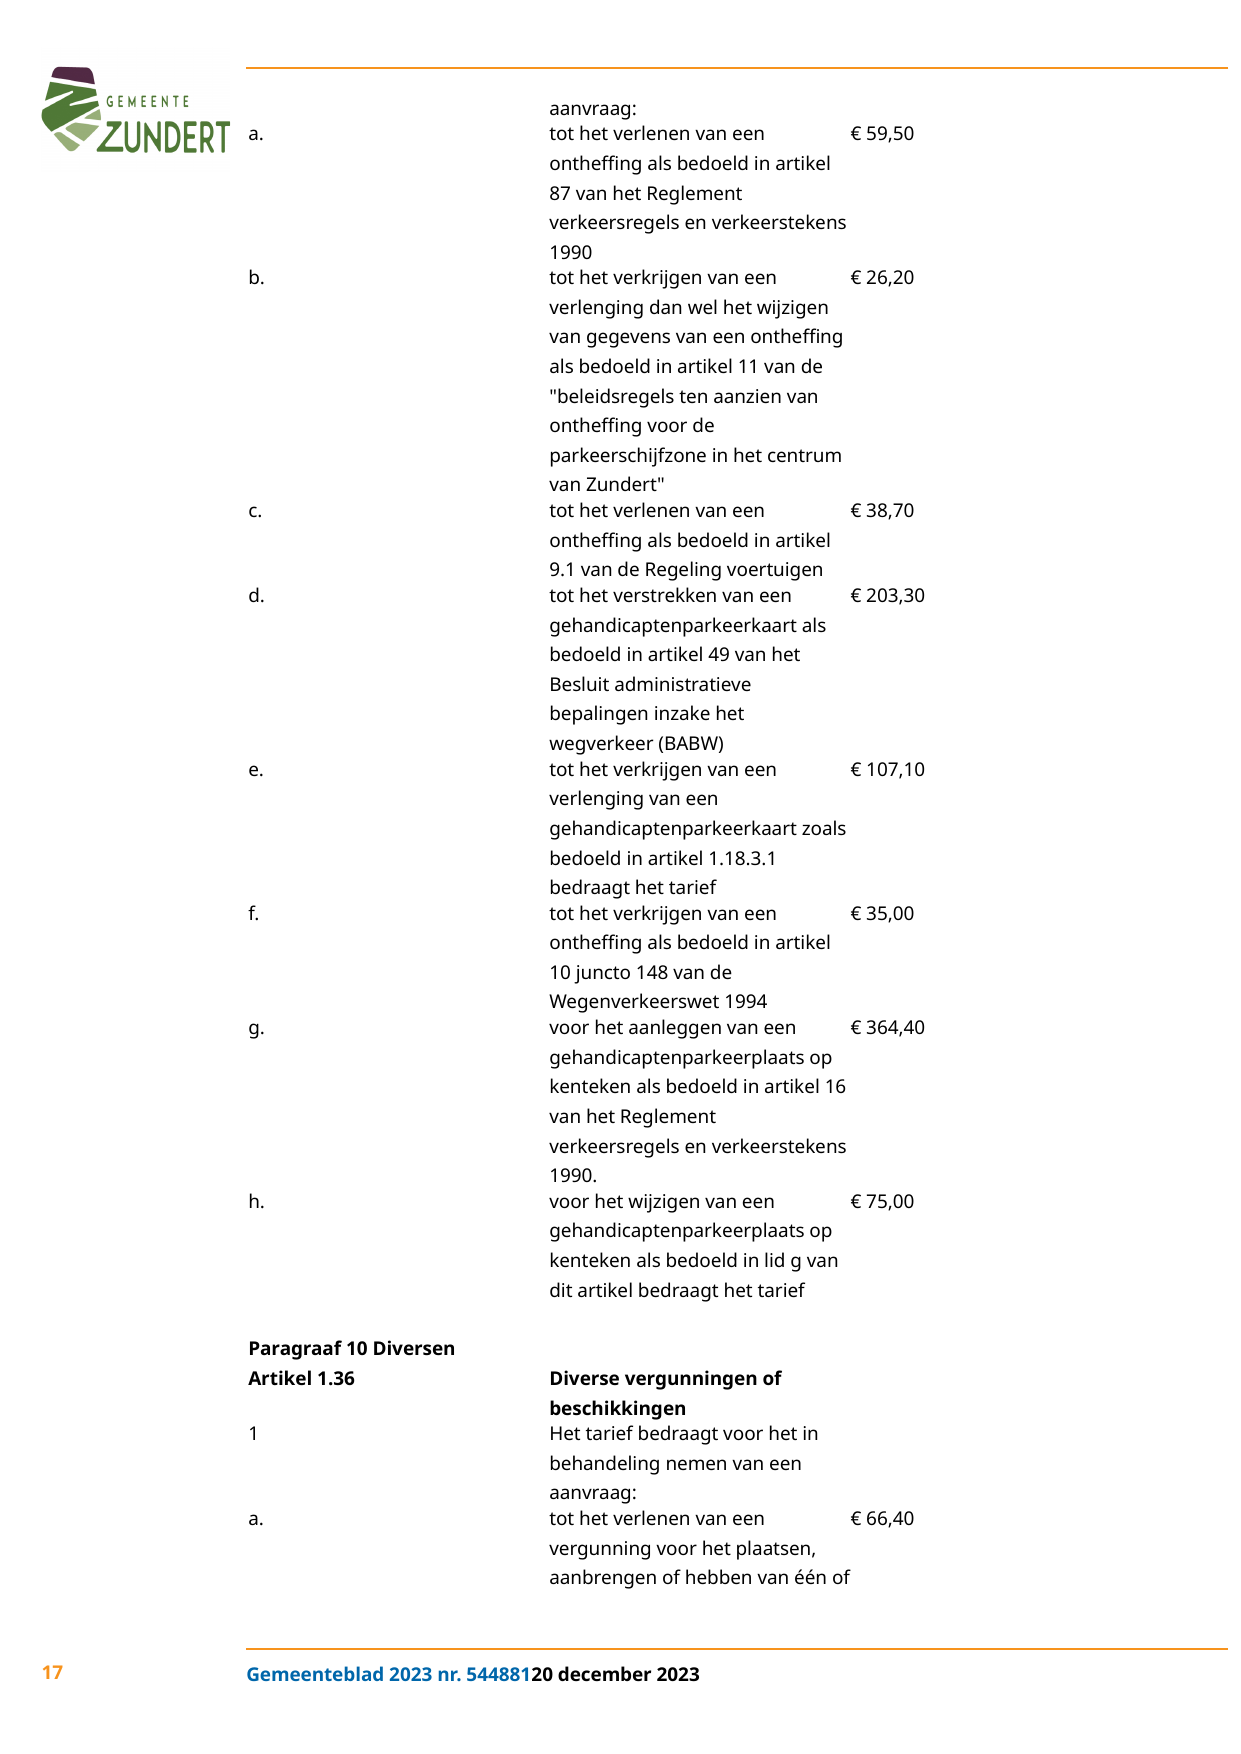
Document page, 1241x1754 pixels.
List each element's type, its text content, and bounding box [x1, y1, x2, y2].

table_cell € 26,20 [850, 265, 1152, 497]
table_cell € 107,10 [850, 756, 1152, 900]
table_cell tot het verkrijgen van een ontheffing als bedoeld in artikel 10 juncto 148 van de Wegenverkeerswet 1994 [549, 900, 850, 1014]
table_cell b. [248, 265, 549, 497]
table_cell Het tarief bedraagt voor het in behandeling nemen van een aanvraag: [549, 1420, 850, 1505]
table_cell d. [248, 582, 549, 756]
text Paragraaf 10 Diversen [248, 1335, 1152, 1361]
table_cell h. [248, 1188, 549, 1303]
table_cell g. [248, 1015, 549, 1188]
table_cell € 203,30 [850, 582, 1152, 756]
table_cell tot het verlenen van een ontheffing als bedoeld in artikel 9.1 van de Regeling voertuigen [549, 498, 850, 582]
table_cell c. [248, 498, 549, 582]
table_cell a. [248, 1505, 549, 1590]
table_cell tot het verkrijgen van een verlenging van een gehandicaptenparkeerkaart zoals bedoeld in artikel 1.18.3.1 bedraagt het tarief [549, 756, 850, 900]
table_cell tot het verlenen van een vergunning voor het plaatsen, aanbrengen of hebben van één of [549, 1505, 850, 1590]
table_cell € 364,40 [850, 1015, 1152, 1188]
table_cell tot het verkrijgen van een verlenging dan wel het wijzigen van gegevens van een ontheffing als bedoeld in artikel 11 van de "beleidsregels ten aanzien van ontheffing voor de parkeerschijfzone in het centrum van Zundert" [549, 265, 850, 497]
table_cell tot het verlenen van een ontheffing als bedoeld in artikel 87 van het Reglement verkeersregels en verkeerstekens 1990 [549, 121, 850, 264]
table_cell € 59,50 [850, 121, 1152, 264]
table_header [850, 1365, 1152, 1420]
table_cell € 66,40 [850, 1505, 1152, 1590]
table_cell € 75,00 [850, 1188, 1152, 1303]
table_cell [850, 95, 1152, 121]
table_cell aanvraag: [549, 95, 850, 121]
table_cell [248, 95, 549, 121]
table_cell voor het wijzigen van een gehandicaptenparkeerplaats op kenteken als bedoeld in lid g van dit artikel bedraagt het tarief [549, 1188, 850, 1303]
table_cell 1 [248, 1420, 549, 1505]
table_cell a. [248, 121, 549, 264]
table_cell voor het aanleggen van een gehandicaptenparkeerplaats op kenteken als bedoeld in artikel 16 van het Reglement verkeersregels en verkeerstekens 1990. [549, 1015, 850, 1188]
table_cell e. [248, 756, 549, 900]
table_header Artikel 1.36 [248, 1365, 549, 1420]
table_cell € 35,00 [850, 900, 1152, 1014]
picture [41, 47, 231, 172]
table_cell [850, 1420, 1152, 1505]
table_cell tot het verstrekken van een gehandicaptenparkeerkaart als bedoeld in artikel 49 van het Besluit administratieve bepalingen inzake het wegverkeer (BABW) [549, 582, 850, 756]
table_cell f. [248, 900, 549, 1014]
table_cell € 38,70 [850, 498, 1152, 582]
table_header Diverse vergunningen of beschikkingen [549, 1365, 850, 1420]
